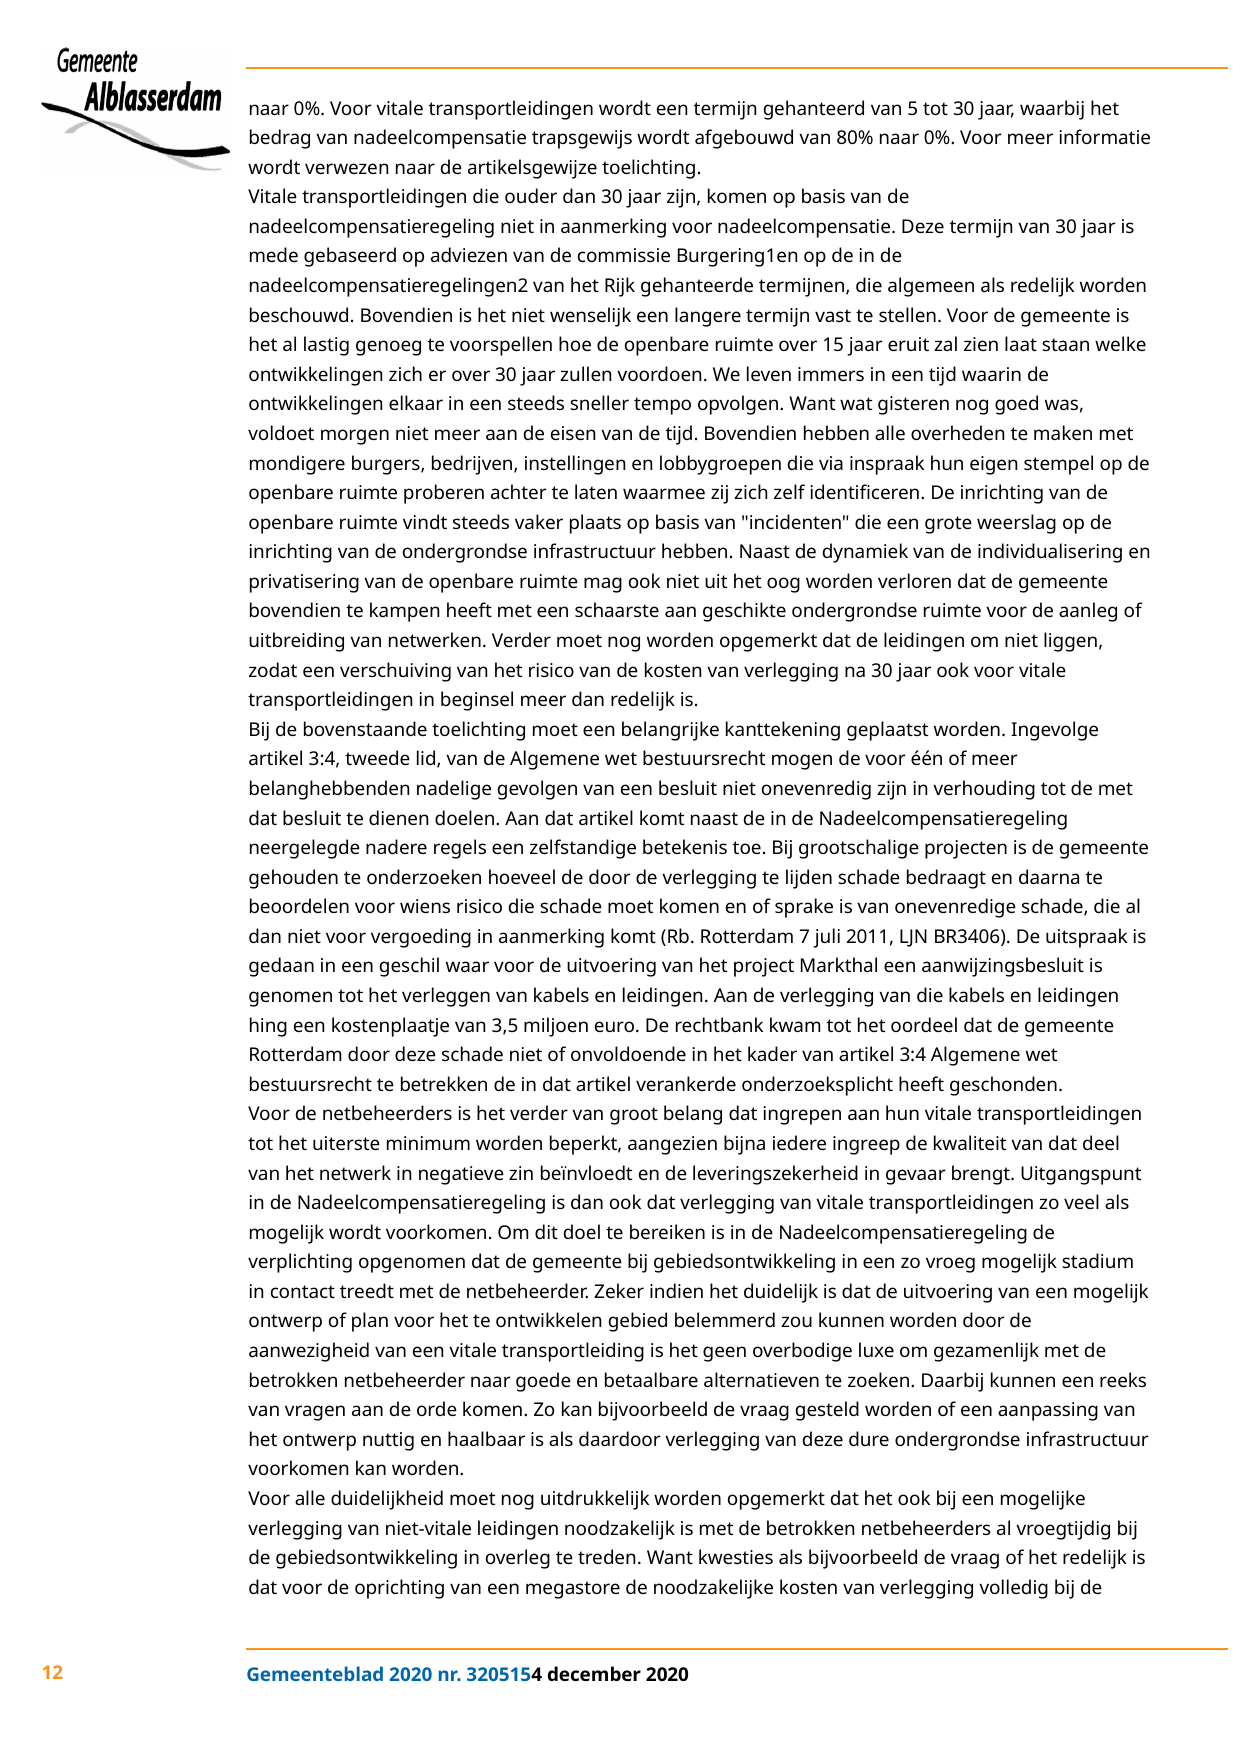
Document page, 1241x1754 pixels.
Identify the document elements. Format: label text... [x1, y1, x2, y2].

text Voor alle duidelijkheid moet nog uitdrukkelijk worden opgemerkt dat het ook bij een mogelijke verlegging van niet-vitale leidingen noodzakelijk is met de betrokken netbeheerders al vroegtijdig bij de gebiedsontwikkeling in overleg te treden. Want kwesties als bijvoorbeeld de vraag of het redelijk is dat voor de oprichting van een megastore de noodzakelijke kosten van verlegging volledig bij de [248, 1485, 1152, 1600]
text naar 0%. Voor vitale transportleidingen wordt een termijn gehanteerd van 5 tot 30 jaar, waarbij het bedrag van nadeelcompensatie trapsgewijs wordt afgebouwd van 80% naar 0%. Voor meer informatie wordt verwezen naar de artikelsgewijze toelichting. [248, 95, 1152, 180]
text Bij de bovenstaande toelichting moet een belangrijke kanttekening geplaatst worden. Ingevolge artikel 3:4, tweede lid, van de Algemene wet bestuursrecht mogen de voor één of meer belanghebbenden nadelige gevolgen van een besluit niet onevenredig zijn in verhouding tot de met dat besluit te dienen doelen. Aan dat artikel komt naast de in de Nadeelcompensatieregeling neergelegde nadere regels een zelfstandige betekenis toe. Bij grootschalige projecten is de gemeente gehouden te onderzoeken hoeveel de door de verlegging te lijden schade bedraagt en daarna te beoordelen voor wiens risico die schade moet komen en of sprake is van onevenredige schade, die al dan niet voor vergoeding in aanmerking komt (Rb. Rotterdam 7 juli 2011, LJN BR3406). De uitspraak is gedaan in een geschil waar voor de uitvoering van het project Markthal een aanwijzingsbesluit is genomen tot het verleggen van kabels en leidingen. Aan de verlegging van die kabels en leidingen hing een kostenplaatje van 3,5 miljoen euro. De rechtbank kwam tot het oordeel dat de gemeente Rotterdam door deze schade niet of onvoldoende in het kader van artikel 3:4 Algemene wet bestuursrecht te betrekken de in dat artikel verankerde onderzoeksplicht heeft geschonden. [248, 716, 1152, 1097]
picture [41, 47, 231, 172]
text Voor de netbeheerders is het verder van groot belang dat ingrepen aan hun vitale transportleidingen tot het uiterste minimum worden beperkt, aangezien bijna iedere ingreep de kwaliteit van dat deel van het netwerk in negatieve zin beïnvloedt en de leveringszekerheid in gevaar brengt. Uitgangspunt in de Nadeelcompensatieregeling is dan ook dat verlegging van vitale transportleidingen zo veel als mogelijk wordt voorkomen. Om dit doel te bereiken is in de Nadeelcompensatieregeling de verplichting opgenomen dat de gemeente bij gebiedsontwikkeling in een zo vroeg mogelijk stadium in contact treedt met de netbeheerder. Zeker indien het duidelijk is dat de uitvoering van een mogelijk ontwerp of plan voor het te ontwikkelen gebied belemmerd zou kunnen worden door de aanwezigheid van een vitale transportleiding is het geen overbodige luxe om gezamenlijk met de betrokken netbeheerder naar goede en betaalbare alternatieven te zoeken. Daarbij kunnen een reeks van vragen aan de orde komen. Zo kan bijvoorbeeld de vraag gesteld worden of een aanpassing van het ontwerp nuttig en haalbaar is als daardoor verlegging van deze dure ondergrondse infrastructuur voorkomen kan worden. [248, 1101, 1152, 1481]
text Vitale transportleidingen die ouder dan 30 jaar zijn, komen op basis van de nadeelcompensatieregeling niet in aanmerking voor nadeelcompensatie. Deze termijn van 30 jaar is mede gebaseerd op adviezen van de commissie Burgering1en op de in de nadeelcompensatieregelingen2 van het Rijk gehanteerde termijnen, die algemeen als redelijk worden beschouwd. Bovendien is het niet wenselijk een langere termijn vast te stellen. Voor de gemeente is het al lastig genoeg te voorspellen hoe de openbare ruimte over 15 jaar eruit zal zien laat staan welke ontwikkelingen zich er over 30 jaar zullen voordoen. We leven immers in een tijd waarin de ontwikkelingen elkaar in een steeds sneller tempo opvolgen. Want wat gisteren nog goed was, voldoet morgen niet meer aan de eisen van de tijd. Bovendien hebben alle overheden te maken met mondigere burgers, bedrijven, instellingen en lobbygroepen die via inspraak hun eigen stempel op de openbare ruimte proberen achter te laten waarmee zij zich zelf identificeren. De inrichting van de openbare ruimte vindt steeds vaker plaats op basis van "incidenten" die een grote weerslag op de inrichting van de ondergrondse infrastructuur hebben. Naast de dynamiek van de individualisering en privatisering van de openbare ruimte mag ook niet uit het oog worden verloren dat de gemeente bovendien te kampen heeft met een schaarste aan geschikte ondergrondse ruimte voor de aanleg of uitbreiding van netwerken. Verder moet nog worden opgemerkt dat de leidingen om niet liggen, zodat een verschuiving van het risico van de kosten van verlegging na 30 jaar ook voor vitale transportleidingen in beginsel meer dan redelijk is. [248, 183, 1152, 712]
